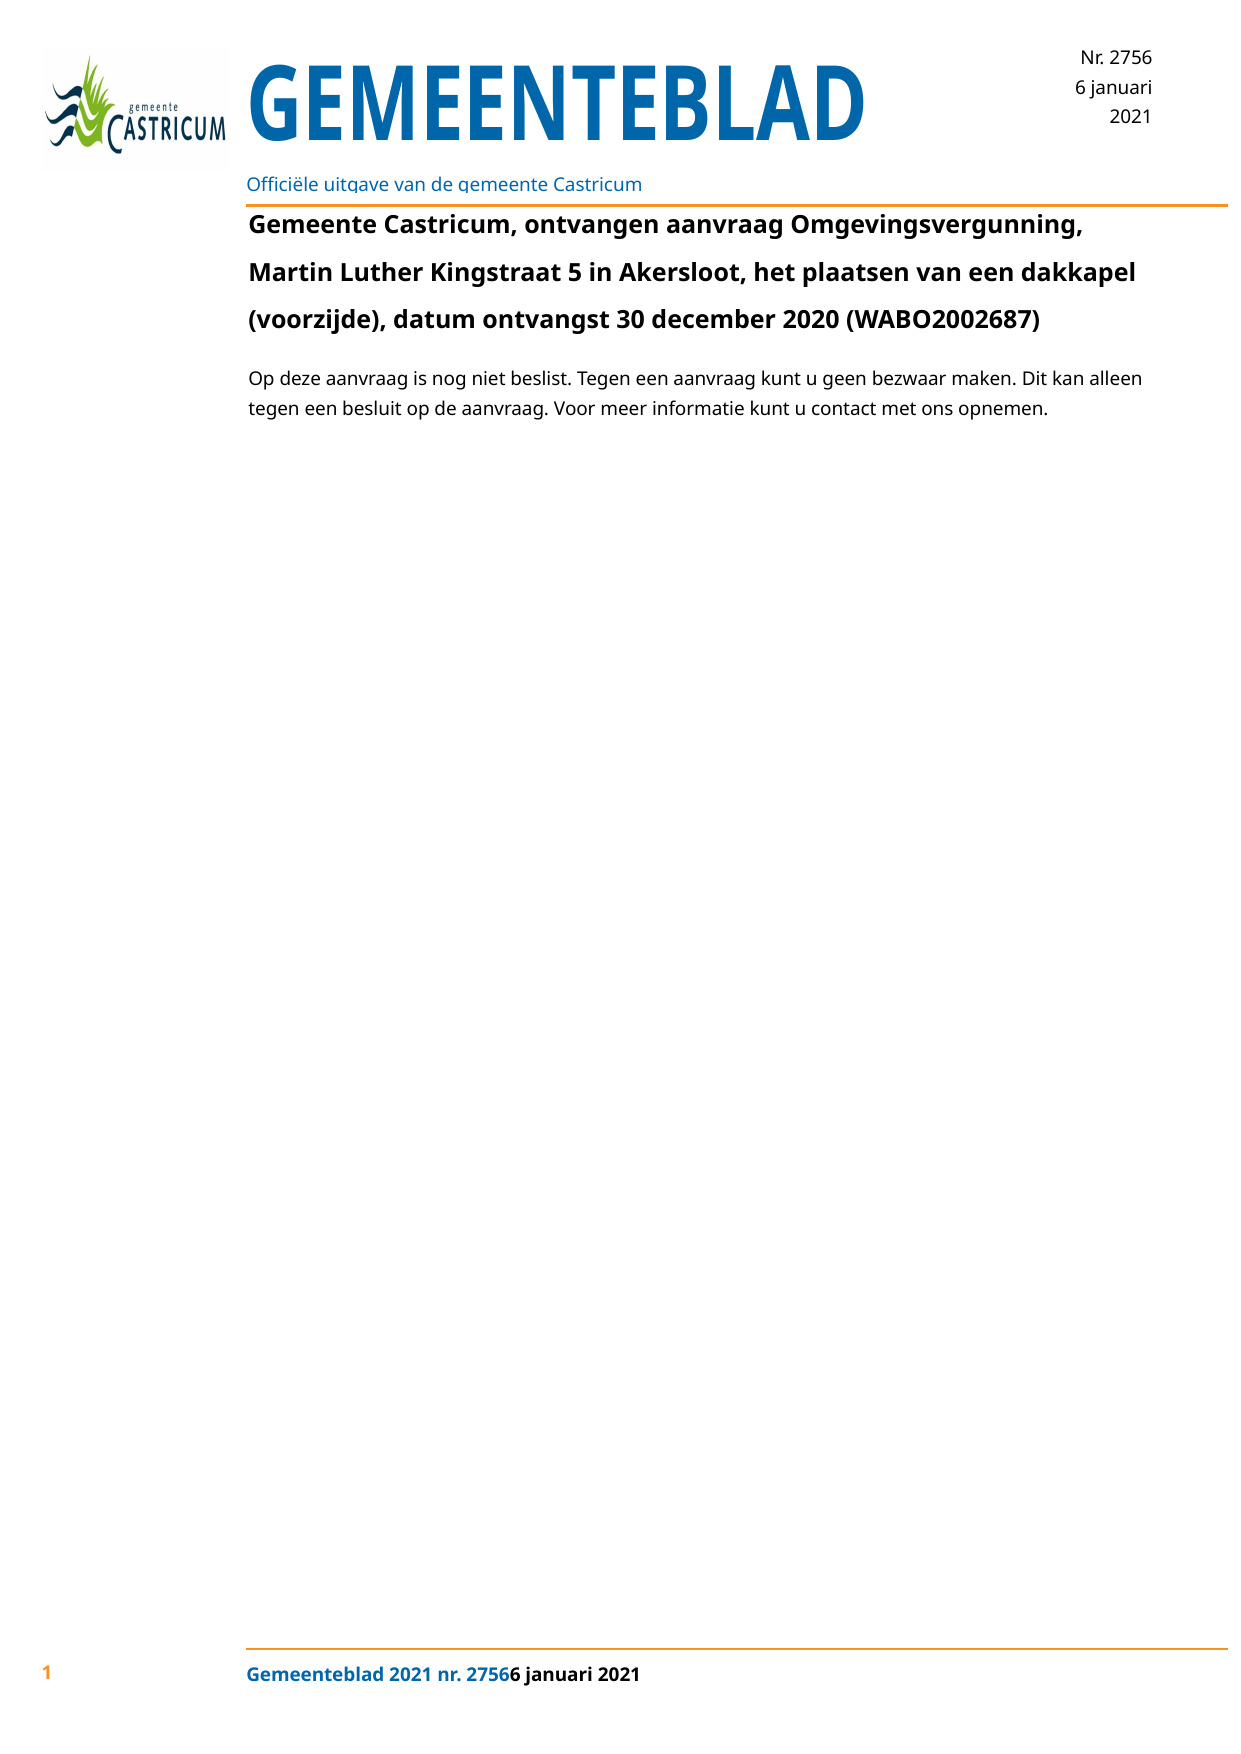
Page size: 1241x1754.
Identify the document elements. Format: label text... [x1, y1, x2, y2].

text Op deze aanvraag is nog niet beslist. Tegen een aanvraag kunt u geen bezwaar maken. Dit kan alleen tegen een besluit op de aanvraag. Voor meer informatie kunt u contact met ons opnemen. [248, 366, 1152, 421]
picture [41, 47, 231, 172]
text Gemeente Castricum, ontvangen aanvraag Omgevingsvergunning, Martin Luther Kingstraat 5 in Akersloot, het plaatsen van een dakkapel (voorzijde), datum ontvangst 30 december 2020 (WABO2002687) [248, 207, 1152, 336]
